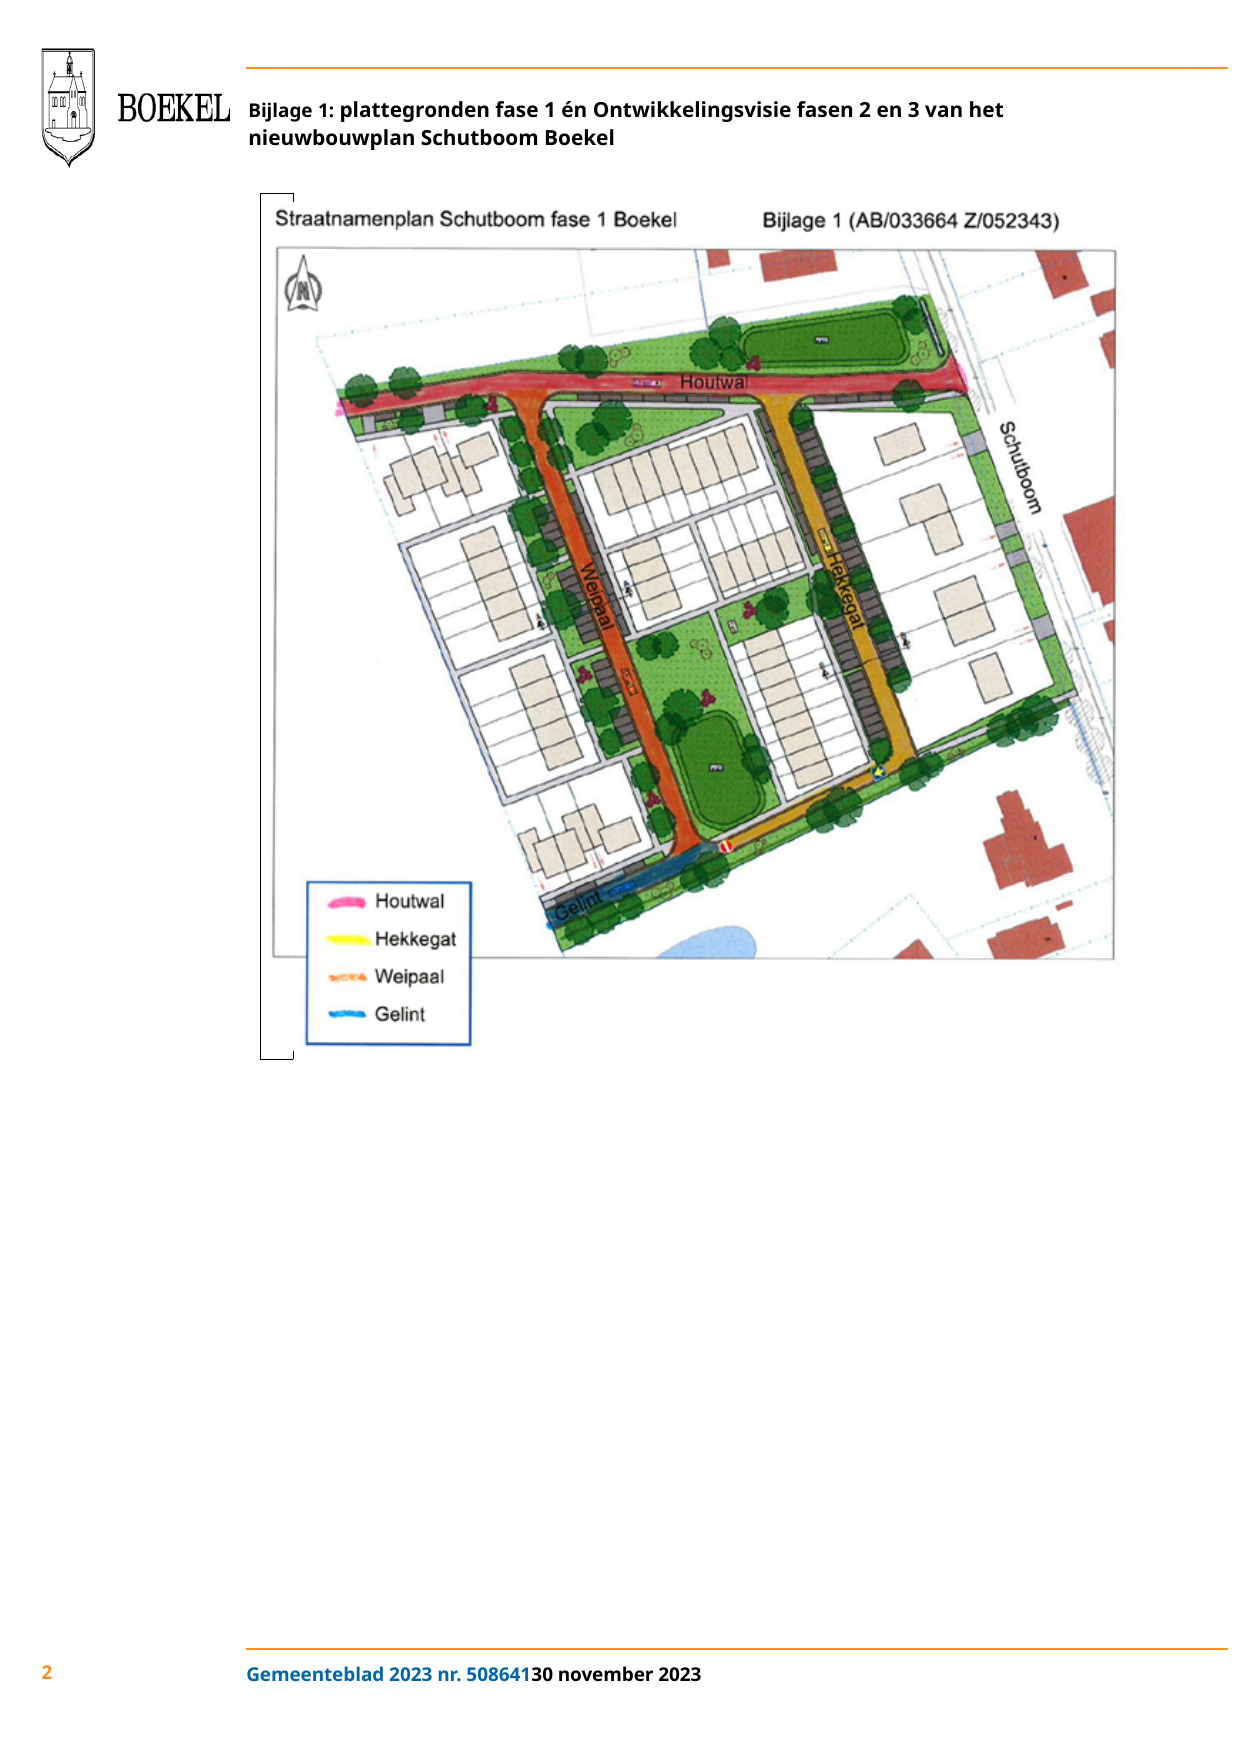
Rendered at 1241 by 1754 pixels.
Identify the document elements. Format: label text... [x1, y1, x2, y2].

text Bijlage 1: plattegronden fase 1 én Ontwikkelingsvisie fasen 2 en 3 van het nieuwbouwplan Schutboom Boekel [248, 95, 1152, 152]
picture [41, 47, 231, 172]
picture [268, 202, 1125, 1051]
